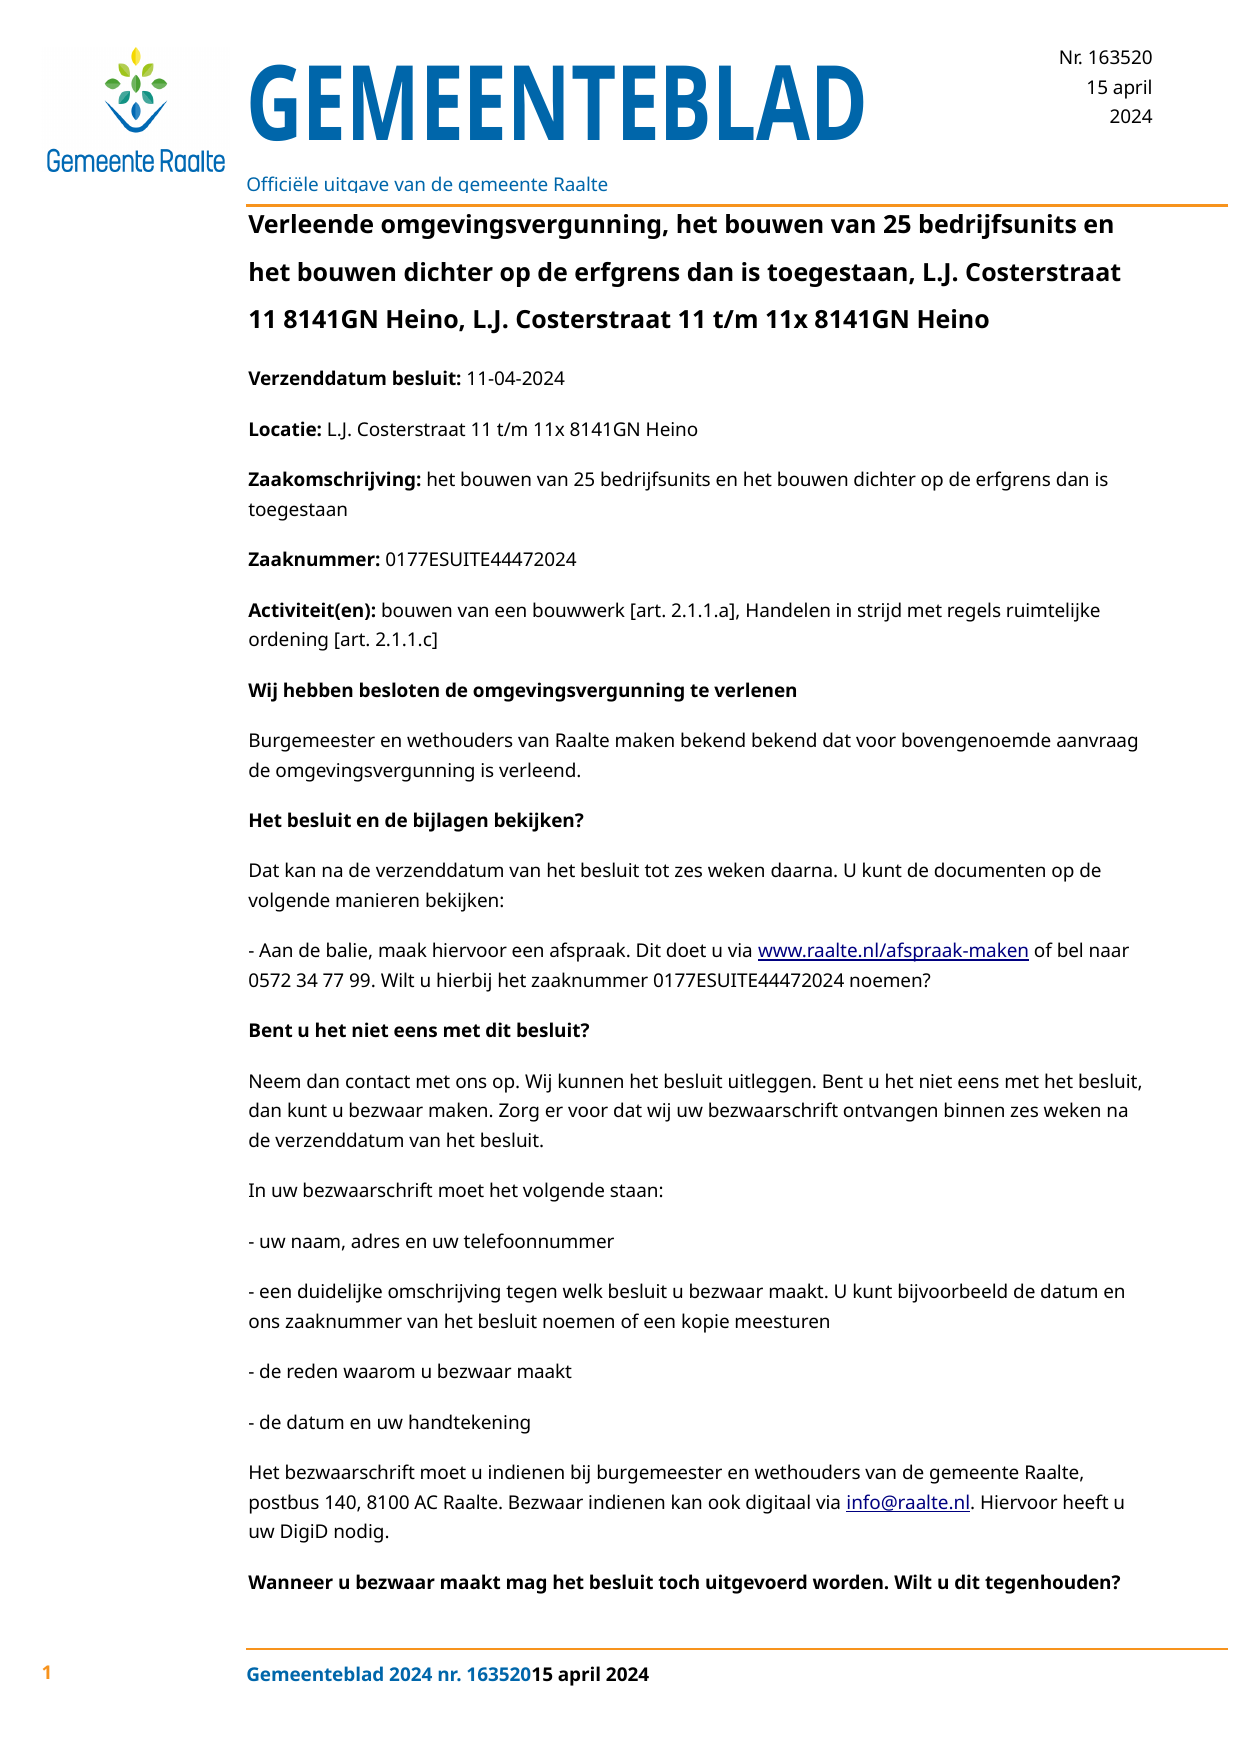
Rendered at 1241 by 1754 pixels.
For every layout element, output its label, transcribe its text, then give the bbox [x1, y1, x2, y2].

text Dat kan na de verzenddatum van het besluit tot zes weken daarna. U kunt de documenten op de volgende manieren bekijken: [248, 858, 1152, 913]
text Locatie: L.J. Costerstraat 11 t/m 11x 8141GN Heino [248, 416, 1152, 442]
text Het besluit en de bijlagen bekijken? [248, 807, 1152, 833]
text Zaaknummer: 0177ESUITE44472024 [248, 546, 1152, 572]
text - Aan de balie, maak hiervoor een afspraak. Dit doet u via www.raalte.nl/afspraak-maken of bel naar 0572 34 77 99. Wilt u hierbij het zaaknummer 0177ESUITE44472024 noemen? [248, 938, 1152, 993]
text - een duidelijke omschrijving tegen welk besluit u bezwaar maakt. U kunt bijvoorbeeld de datum en ons zaaknummer van het besluit noemen of een kopie meesturen [248, 1278, 1152, 1334]
text Het bezwaarschrift moet u indienen bij burgemeester en wethouders van de gemeente Raalte, postbus 140, 8100 AC Raalte. Bezwaar indienen kan ook digitaal via info@raalte.nl. Hiervoor heeft u uw DigiD nodig. [248, 1459, 1152, 1544]
text In uw bezwaarschrift moet het volgende staan: [248, 1178, 1152, 1203]
text Zaakomschrijving: het bouwen van 25 bedrijfsunits en het bouwen dichter op de erfgrens dan is toegestaan [248, 466, 1152, 522]
text Wij hebben besloten de omgevingsvergunning te verlenen [248, 677, 1152, 702]
text Neem dan contact met ons op. Wij kunnen het besluit uitleggen. Bent u het niet eens met het besluit, dan kunt u bezwaar maken. Zorg er voor dat wij uw bezwaarschrift ontvangen binnen zes weken na de verzenddatum van het besluit. [248, 1068, 1152, 1153]
text - uw naam, adres en uw telefoonnummer [248, 1228, 1152, 1254]
text - de datum en uw handtekening [248, 1409, 1152, 1434]
text Burgemeester en wethouders van Raalte maken bekend bekend dat voor bovengenoemde aanvraag de omgevingsvergunning is verleend. [248, 727, 1152, 782]
picture [41, 47, 231, 172]
text Activiteit(en): bouwen van een bouwwerk [art. 2.1.1.a], Handelen in strijd met regels ruimtelijke ordening [art. 2.1.1.c] [248, 597, 1152, 652]
text Wanneer u bezwaar maakt mag het besluit toch uitgevoerd worden. Wilt u dit tegenhouden? [248, 1569, 1152, 1594]
text Verleende omgevingsvergunning, het bouwen van 25 bedrijfsunits en het bouwen dichter op de erfgrens dan is toegestaan, L.J. Costerstraat 11 8141GN Heino, L.J. Costerstraat 11 t/m 11x 8141GN Heino [248, 207, 1152, 336]
text Bent u het niet eens met dit besluit? [248, 1018, 1152, 1043]
text - de reden waarom u bezwaar maakt [248, 1358, 1152, 1384]
text Verzenddatum besluit: 11-04-2024 [248, 366, 1152, 391]
